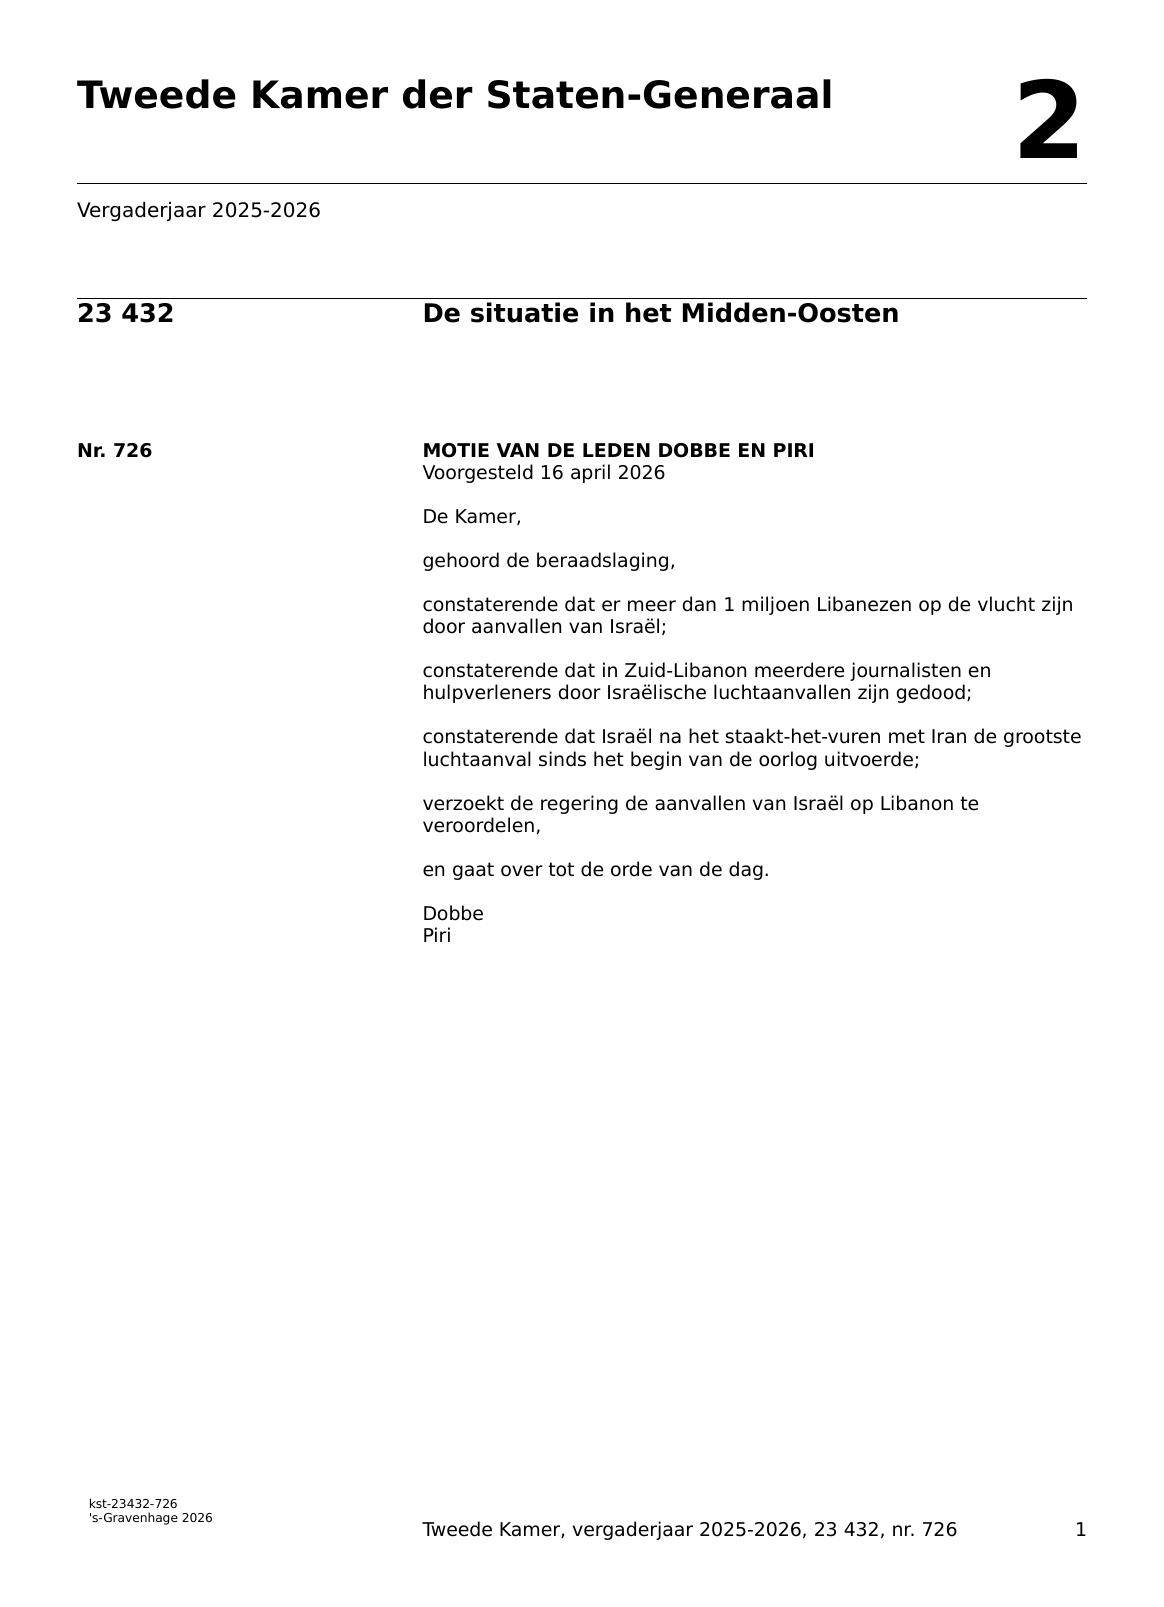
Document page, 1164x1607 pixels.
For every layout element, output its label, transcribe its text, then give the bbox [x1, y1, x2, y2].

subtitle 23 432 De situatie in het Midden-Oosten [77, 299, 1087, 329]
text verzoekt de regering de aanvallen van Israël op Libanon te veroordelen, [422, 793, 1087, 837]
table_header Tweede Kamer der Staten-Generaal [77, 59, 886, 183]
text gehoord de beraadslaging, [422, 550, 1087, 572]
text constaterende dat Israël na het staakt-het-vuren met Iran de grootste luchtaanval sinds het begin van de oorlog uitvoerde; [422, 726, 1087, 770]
text Piri [422, 925, 1087, 947]
table_cell Vergaderjaar 2025-2026 [77, 184, 1087, 298]
subtitle Nr. 726 MOTIE VAN DE LEDEN DOBBE EN PIRI [77, 440, 1087, 462]
text en gaat over tot de orde van de dag. [422, 859, 1087, 881]
text constaterende dat in Zuid-Libanon meerdere journalisten en hulpverleners door Israëlische luchtaanvallen zijn gedood; [422, 660, 1087, 704]
text Voorgesteld 16 april 2026 [422, 462, 1087, 484]
table_header 2 [886, 59, 1087, 183]
text kst-23432-726 [88, 1497, 323, 1511]
text constaterende dat er meer dan 1 miljoen Libanezen op de vlucht zijn door aanvallen van Israël; [422, 594, 1087, 638]
text De Kamer, [422, 506, 1087, 528]
text Dobbe [422, 903, 1087, 925]
text 's-Gravenhage 2026 [88, 1511, 323, 1525]
